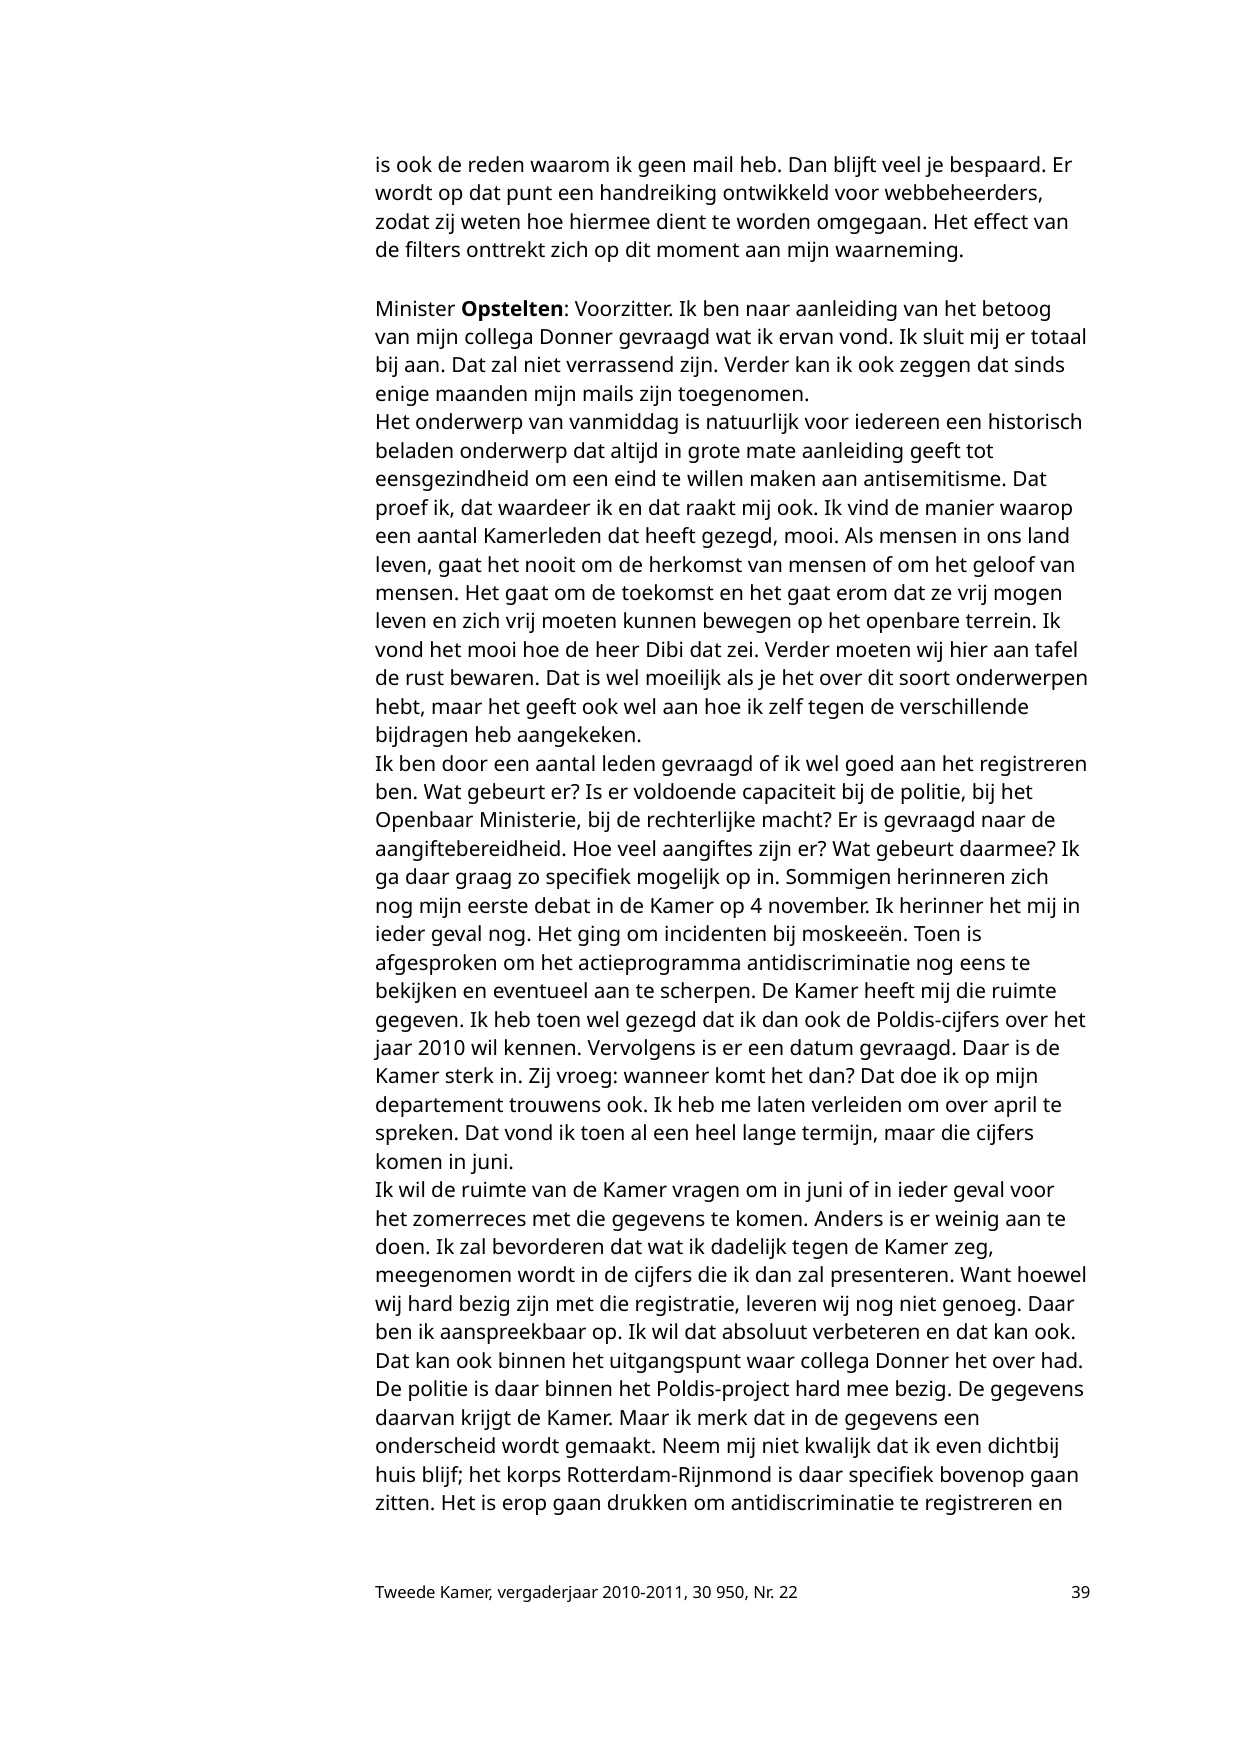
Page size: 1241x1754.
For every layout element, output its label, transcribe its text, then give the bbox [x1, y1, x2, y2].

text Ik wil de ruimte van de Kamer vragen om in juni of in ieder geval voor het zomerreces met die gegevens te komen. Anders is er weinig aan te doen. Ik zal bevorderen dat wat ik dadelijk tegen de Kamer zeg, meegenomen wordt in de cijfers die ik dan zal presenteren. Want hoewel wij hard bezig zijn met die registratie, leveren wij nog niet genoeg. Daar ben ik aanspreekbaar op. Ik wil dat absoluut verbeteren en dat kan ook. Dat kan ook binnen het uitgangspunt waar collega Donner het over had. De politie is daar binnen het Poldis-project hard mee bezig. De gegevens daarvan krijgt de Kamer. Maar ik merk dat in de gegevens een onderscheid wordt gemaakt. Neem mij niet kwalijk dat ik even dichtbij huis blijf; het korps Rotterdam-Rijnmond is daar specifiek bovenop gaan zitten. Het is erop gaan drukken om antidiscriminatie te registreren en [375, 1175, 1090, 1517]
text Het onderwerp van vanmiddag is natuurlijk voor iedereen een historisch beladen onderwerp dat altijd in grote mate aanleiding geeft tot eensgezindheid om een eind te willen maken aan antisemitisme. Dat proef ik, dat waardeer ik en dat raakt mij ook. Ik vind de manier waarop een aantal Kamerleden dat heeft gezegd, mooi. Als mensen in ons land leven, gaat het nooit om de herkomst van mensen of om het geloof van mensen. Het gaat om de toekomst en het gaat erom dat ze vrij mogen leven en zich vrij moeten kunnen bewegen op het openbare terrein. Ik vond het mooi hoe de heer Dibi dat zei. Verder moeten wij hier aan tafel de rust bewaren. Dat is wel moeilijk als je het over dit soort onderwerpen hebt, maar het geeft ook wel aan hoe ik zelf tegen de verschillende bijdragen heb aangekeken. [375, 407, 1090, 749]
text is ook de reden waarom ik geen mail heb. Dan blijft veel je bespaard. Er wordt op dat punt een handreiking ontwikkeld voor webbeheerders, zodat zij weten hoe hiermee dient te worden omgegaan. Het effect van de filters onttrekt zich op dit moment aan mijn waarneming. [375, 150, 1090, 264]
text Ik ben door een aantal leden gevraagd of ik wel goed aan het registreren ben. Wat gebeurt er? Is er voldoende capaciteit bij de politie, bij het Openbaar Ministerie, bij de rechterlijke macht? Er is gevraagd naar de aangiftebereidheid. Hoe veel aangiftes zijn er? Wat gebeurt daarmee? Ik ga daar graag zo specifiek mogelijk op in. Sommigen herinneren zich nog mijn eerste debat in de Kamer op 4 november. Ik herinner het mij in ieder geval nog. Het ging om incidenten bij moskeeën. Toen is afgesproken om het actieprogramma antidiscriminatie nog eens te bekijken en eventueel aan te scherpen. De Kamer heeft mij die ruimte gegeven. Ik heb toen wel gezegd dat ik dan ook de Poldis-cijfers over het jaar 2010 wil kennen. Vervolgens is er een datum gevraagd. Daar is de Kamer sterk in. Zij vroeg: wanneer komt het dan? Dat doe ik op mijn departement trouwens ook. Ik heb me laten verleiden om over april te spreken. Dat vond ik toen al een heel lange termijn, maar die cijfers komen in juni. [375, 749, 1090, 1175]
text Minister Opstelten: Voorzitter. Ik ben naar aanleiding van het betoog van mijn collega Donner gevraagd wat ik ervan vond. Ik sluit mij er totaal bij aan. Dat zal niet verrassend zijn. Verder kan ik ook zeggen dat sinds enige maanden mijn mails zijn toegenomen. [375, 294, 1090, 407]
